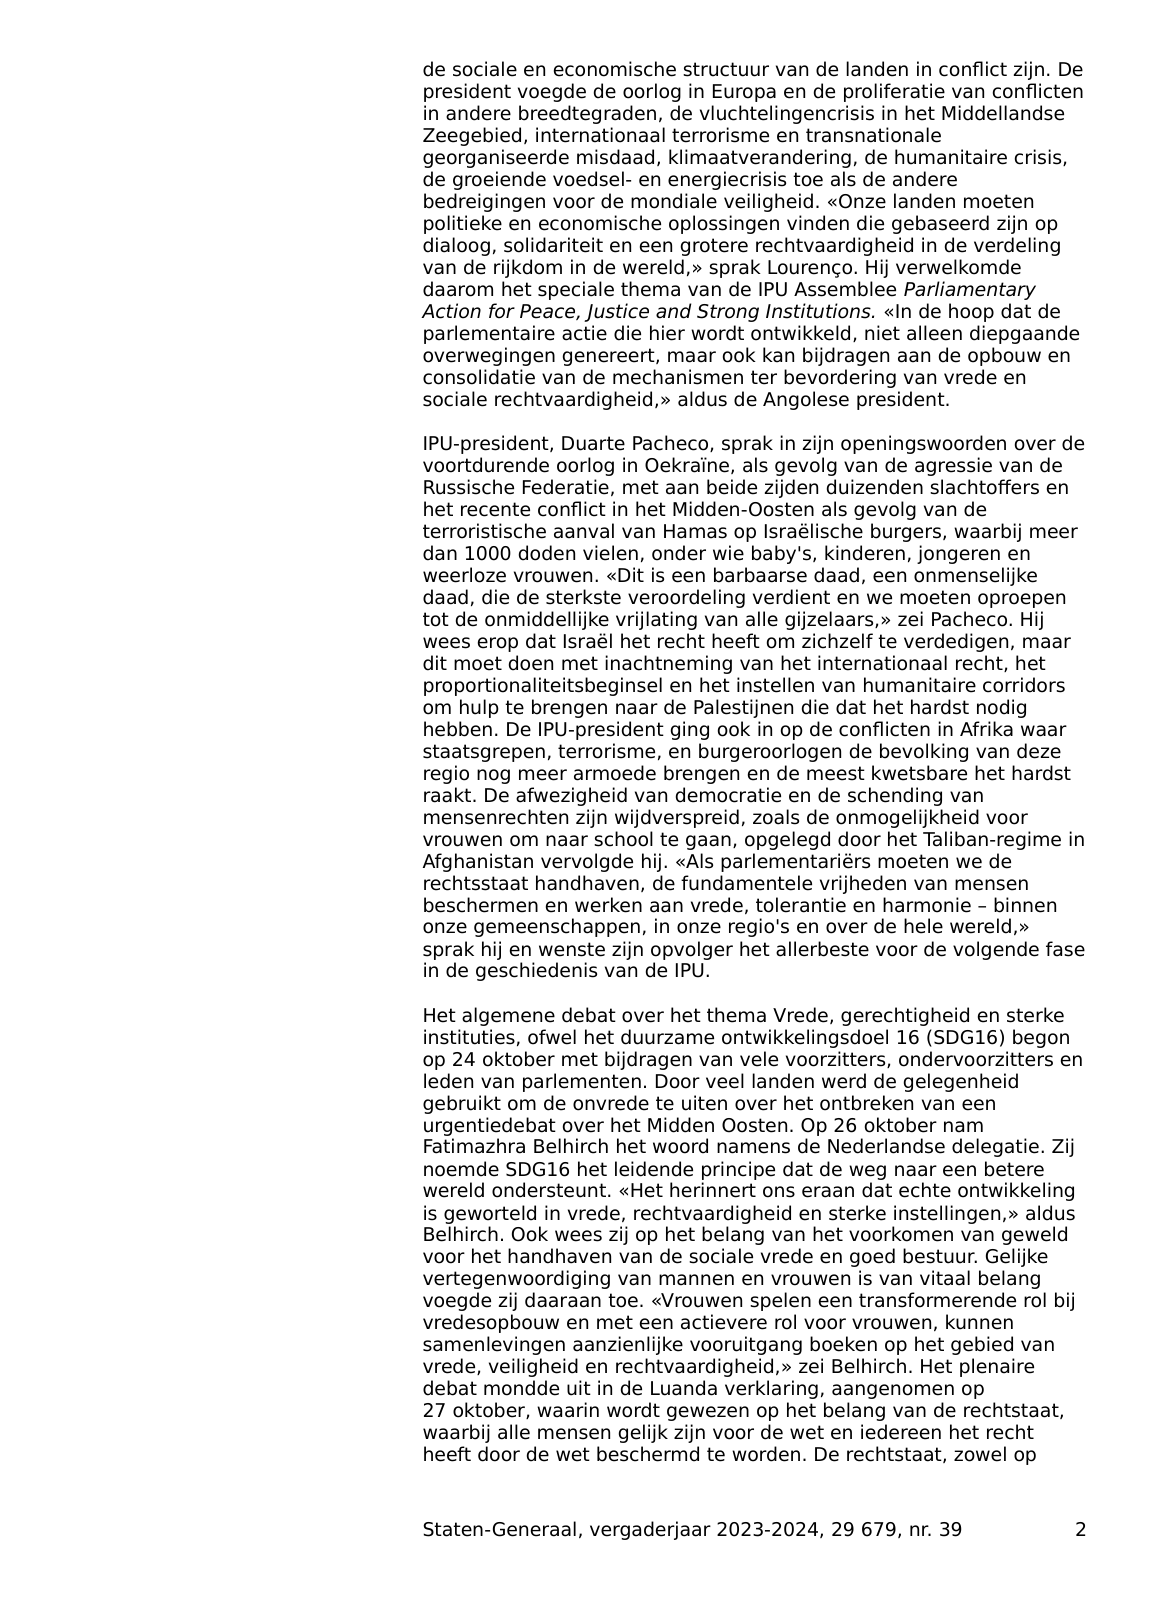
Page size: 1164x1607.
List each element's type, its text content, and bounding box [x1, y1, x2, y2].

text Het algemene debat over het thema Vrede, gerechtigheid en sterke instituties, ofwel het duurzame ontwikkelingsdoel 16 (SDG16) begon op 24 oktober met bijdragen van vele voorzitters, ondervoorzitters en leden van parlementen. Door veel landen werd de gelegenheid gebruikt om de onvrede te uiten over het ontbreken van een urgentiedebat over het Midden Oosten. Op 26 oktober nam Fatimazhra Belhirch het woord namens de Nederlandse delegatie. Zij noemde SDG16 het leidende principe dat de weg naar een betere wereld ondersteunt. «Het herinnert ons eraan dat echte ontwikkeling is geworteld in vrede, rechtvaardigheid en sterke instellingen,» aldus Belhirch. Ook wees zij op het belang van het voorkomen van geweld voor het handhaven van de sociale vrede en goed bestuur. Gelijke vertegenwoordiging van mannen en vrouwen is van vitaal belang voegde zij daaraan toe. «Vrouwen spelen een transformerende rol bij vredesopbouw en met een actievere rol voor vrouwen, kunnen samenlevingen aanzienlijke vooruitgang boeken op het gebied van vrede, veiligheid en rechtvaardigheid,» zei Belhirch. Het plenaire debat mondde uit in de Luanda verklaring, aangenomen op 27 oktober, waarin wordt gewezen op het belang van de rechtstaat, waarbij alle mensen gelijk zijn voor de wet en iedereen het recht heeft door de wet beschermd te worden. De rechtstaat, zowel op [422, 1004, 1087, 1466]
text IPU-president, Duarte Pacheco, sprak in zijn openingswoorden over de voortdurende oorlog in Oekraïne, als gevolg van de agressie van de Russische Federatie, met aan beide zijden duizenden slachtoffers en het recente conflict in het Midden-Oosten als gevolg van de terroristische aanval van Hamas op Israëlische burgers, waarbij meer dan 1000 doden vielen, onder wie baby's, kinderen, jongeren en weerloze vrouwen. «Dit is een barbaarse daad, een onmenselijke daad, die de sterkste veroordeling verdient en we moeten oproepen tot de onmiddellijke vrijlating van alle gijzelaars,» zei Pacheco. Hij wees erop dat Israël het recht heeft om zichzelf te verdedigen, maar dit moet doen met inachtneming van het internationaal recht, het proportionaliteitsbeginsel en het instellen van humanitaire corridors om hulp te brengen naar de Palestijnen die dat het hardst nodig hebben. De IPU-president ging ook in op de conflicten in Afrika waar staatsgrepen, terrorisme, en burgeroorlogen de bevolking van deze regio nog meer armoede brengen en de meest kwetsbare het hardst raakt. De afwezigheid van democratie en de schending van mensenrechten zijn wijdverspreid, zoals de onmogelijkheid voor vrouwen om naar school te gaan, opgelegd door het Taliban-regime in Afghanistan vervolgde hij. «Als parlementariërs moeten we de rechtsstaat handhaven, de fundamentele vrijheden van mensen beschermen en werken aan vrede, tolerantie en harmonie – binnen onze gemeenschappen, in onze regio's en over de hele wereld,» sprak hij en wenste zijn opvolger het allerbeste voor de volgende fase in de geschiedenis van de IPU. [422, 433, 1087, 982]
text de sociale en economische structuur van de landen in conflict zijn. De president voegde de oorlog in Europa en de proliferatie van conflicten in andere breedtegraden, de vluchtelingencrisis in het Middellandse Zeegebied, internationaal terrorisme en transnationale georganiseerde misdaad, klimaatverandering, de humanitaire crisis, de groeiende voedsel- en energiecrisis toe als de andere bedreigingen voor de mondiale veiligheid. «Onze landen moeten politieke en economische oplossingen vinden die gebaseerd zijn op dialoog, solidariteit en een grotere rechtvaardigheid in de verdeling van de rijkdom in de wereld,» sprak Lourenço. Hij verwelkomde daarom het speciale thema van de IPU Assemblee Parliamentary Action for Peace, Justice and Strong Institutions. «In de hoop dat de parlementaire actie die hier wordt ontwikkeld, niet alleen diepgaande overwegingen genereert, maar ook kan bijdragen aan de opbouw en consolidatie van de mechanismen ter bevordering van vrede en sociale rechtvaardigheid,» aldus de Angolese president. [422, 59, 1087, 411]
